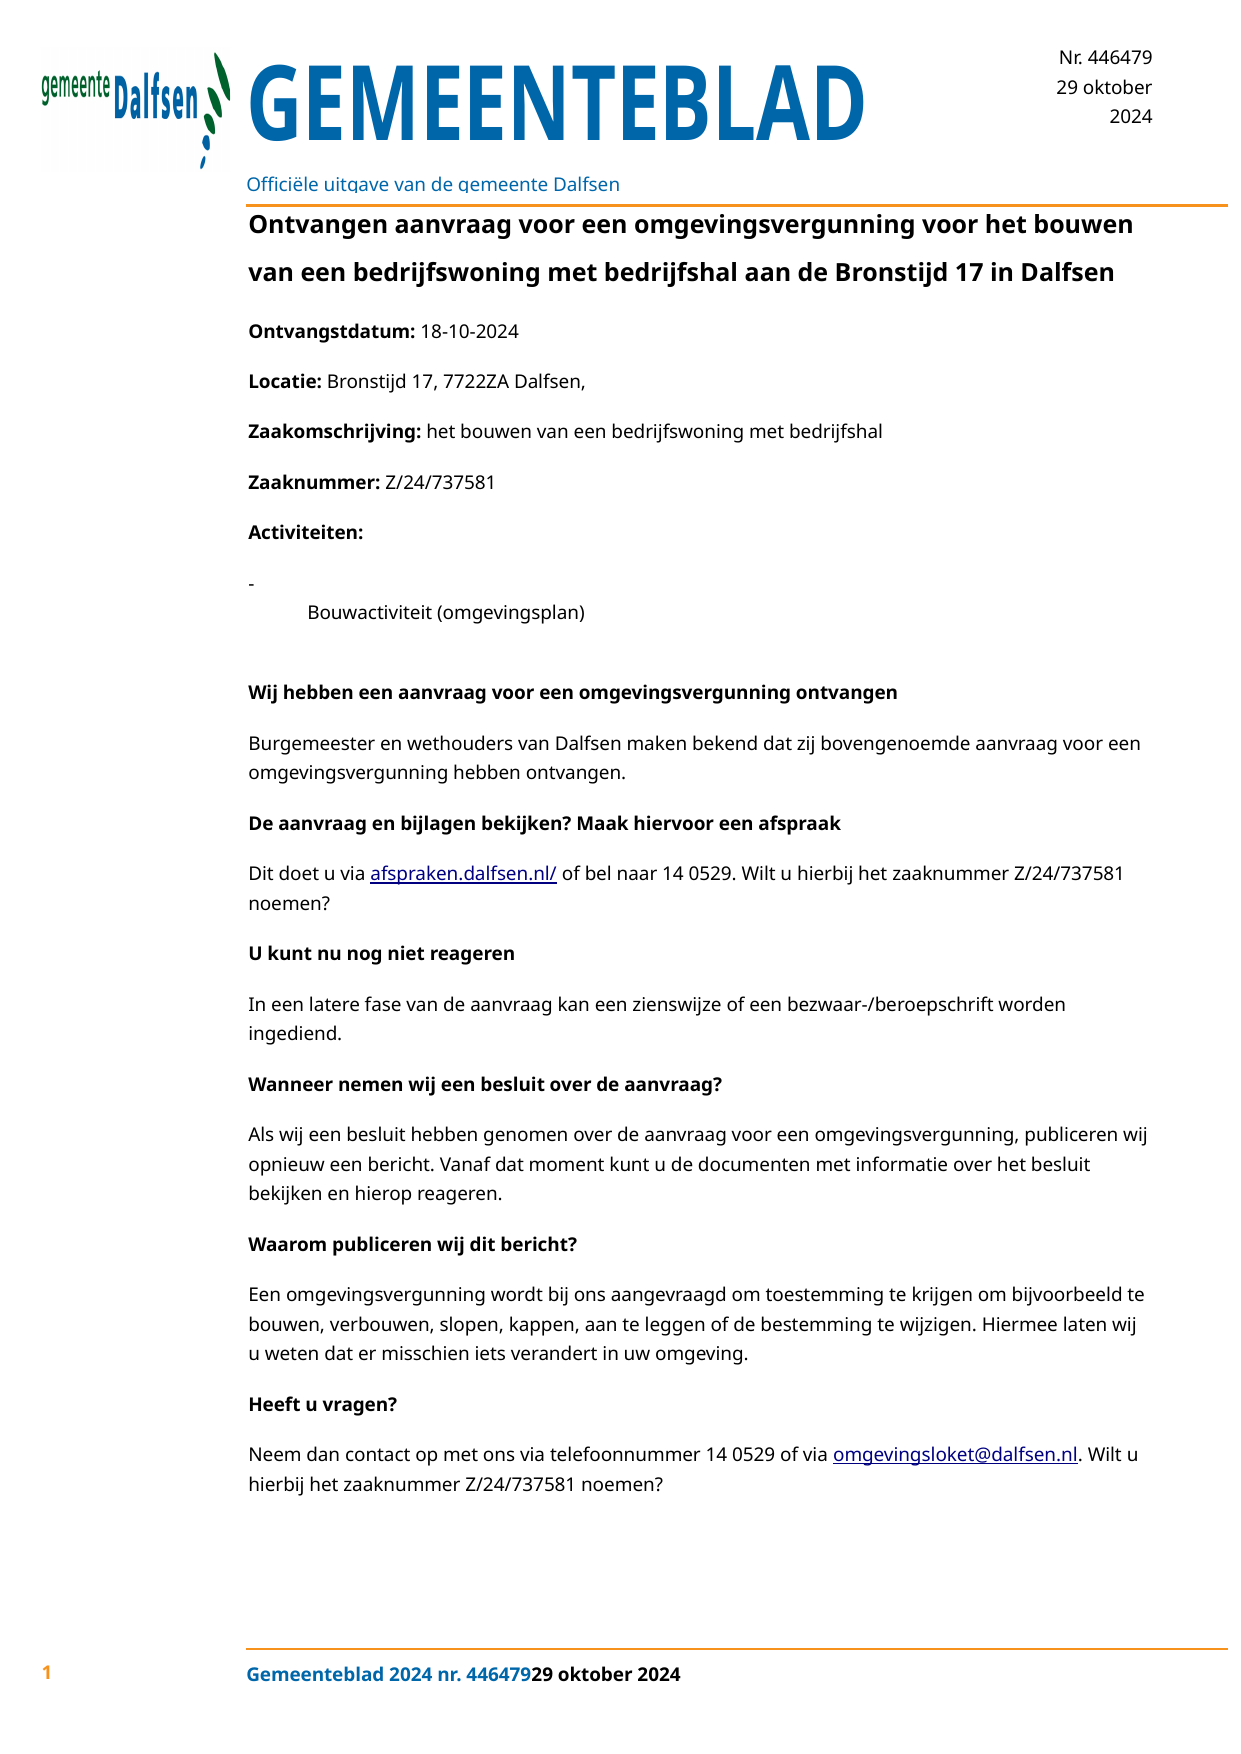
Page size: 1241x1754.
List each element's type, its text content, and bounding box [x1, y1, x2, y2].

text Burgemeester en wethouders van Dalfsen maken bekend dat zij bovengenoemde aanvraag voor een omgevingsvergunning hebben ontvangen. [248, 730, 1152, 785]
text U kunt nu nog niet reageren [248, 940, 1152, 966]
text Zaaknummer: Z/24/737581 [248, 469, 1152, 495]
text Ontvangen aanvraag voor een omgevingsvergunning voor het bouwen van een bedrijfswoning met bedrijfshal aan de Bronstijd 17 in Dalfsen [248, 207, 1152, 288]
text Dit doet u via afspraken.dalfsen.nl/ of bel naar 14 0529. Wilt u hierbij het zaaknummer Z/24/737581 noemen? [248, 860, 1152, 916]
text Waarom publiceren wij dit bericht? [248, 1231, 1152, 1257]
text Wij hebben een aanvraag voor een omgevingsvergunning ontvangen [248, 679, 1152, 705]
picture [41, 47, 231, 172]
text Activiteiten: [248, 519, 1152, 545]
text Neem dan contact op met ons via telefoonnummer 14 0529 of via omgevingsloket@dalfsen.nl. Wilt u hierbij het zaaknummer Z/24/737581 noemen? [248, 1441, 1152, 1497]
text Als wij een besluit hebben genomen over de aanvraag voor een omgevingsvergunning, publiceren wij opnieuw een bericht. Vanaf dat moment kunt u de documenten met informatie over het besluit bekijken en hierop reageren. [248, 1121, 1152, 1206]
text Zaakomschrijving: het bouwen van een bedrijfswoning met bedrijfshal [248, 419, 1152, 444]
text De aanvraag en bijlagen bekijken? Maak hiervoor een afspraak [248, 810, 1152, 836]
text Wanneer nemen wij een besluit over de aanvraag? [248, 1071, 1152, 1097]
text Locatie: Bronstijd 17, 7722ZA Dalfsen, [248, 368, 1152, 394]
text Heeft u vragen? [248, 1391, 1152, 1417]
text In een latere fase van de aanvraag kan een zienswijze of een bezwaar-/beroepschrift worden ingediend. [248, 991, 1152, 1046]
list Bouwactiviteit (omgevingsplan) [248, 599, 1152, 625]
text Een omgevingsvergunning wordt bij ons aangevraagd om toestemming te krijgen om bijvoorbeeld te bouwen, verbouwen, slopen, kappen, aan te leggen of de bestemming te wijzigen. Hiermee laten wij u weten dat er misschien iets verandert in uw omgeving. [248, 1281, 1152, 1366]
text Ontvangstdatum: 18-10-2024 [248, 318, 1152, 344]
